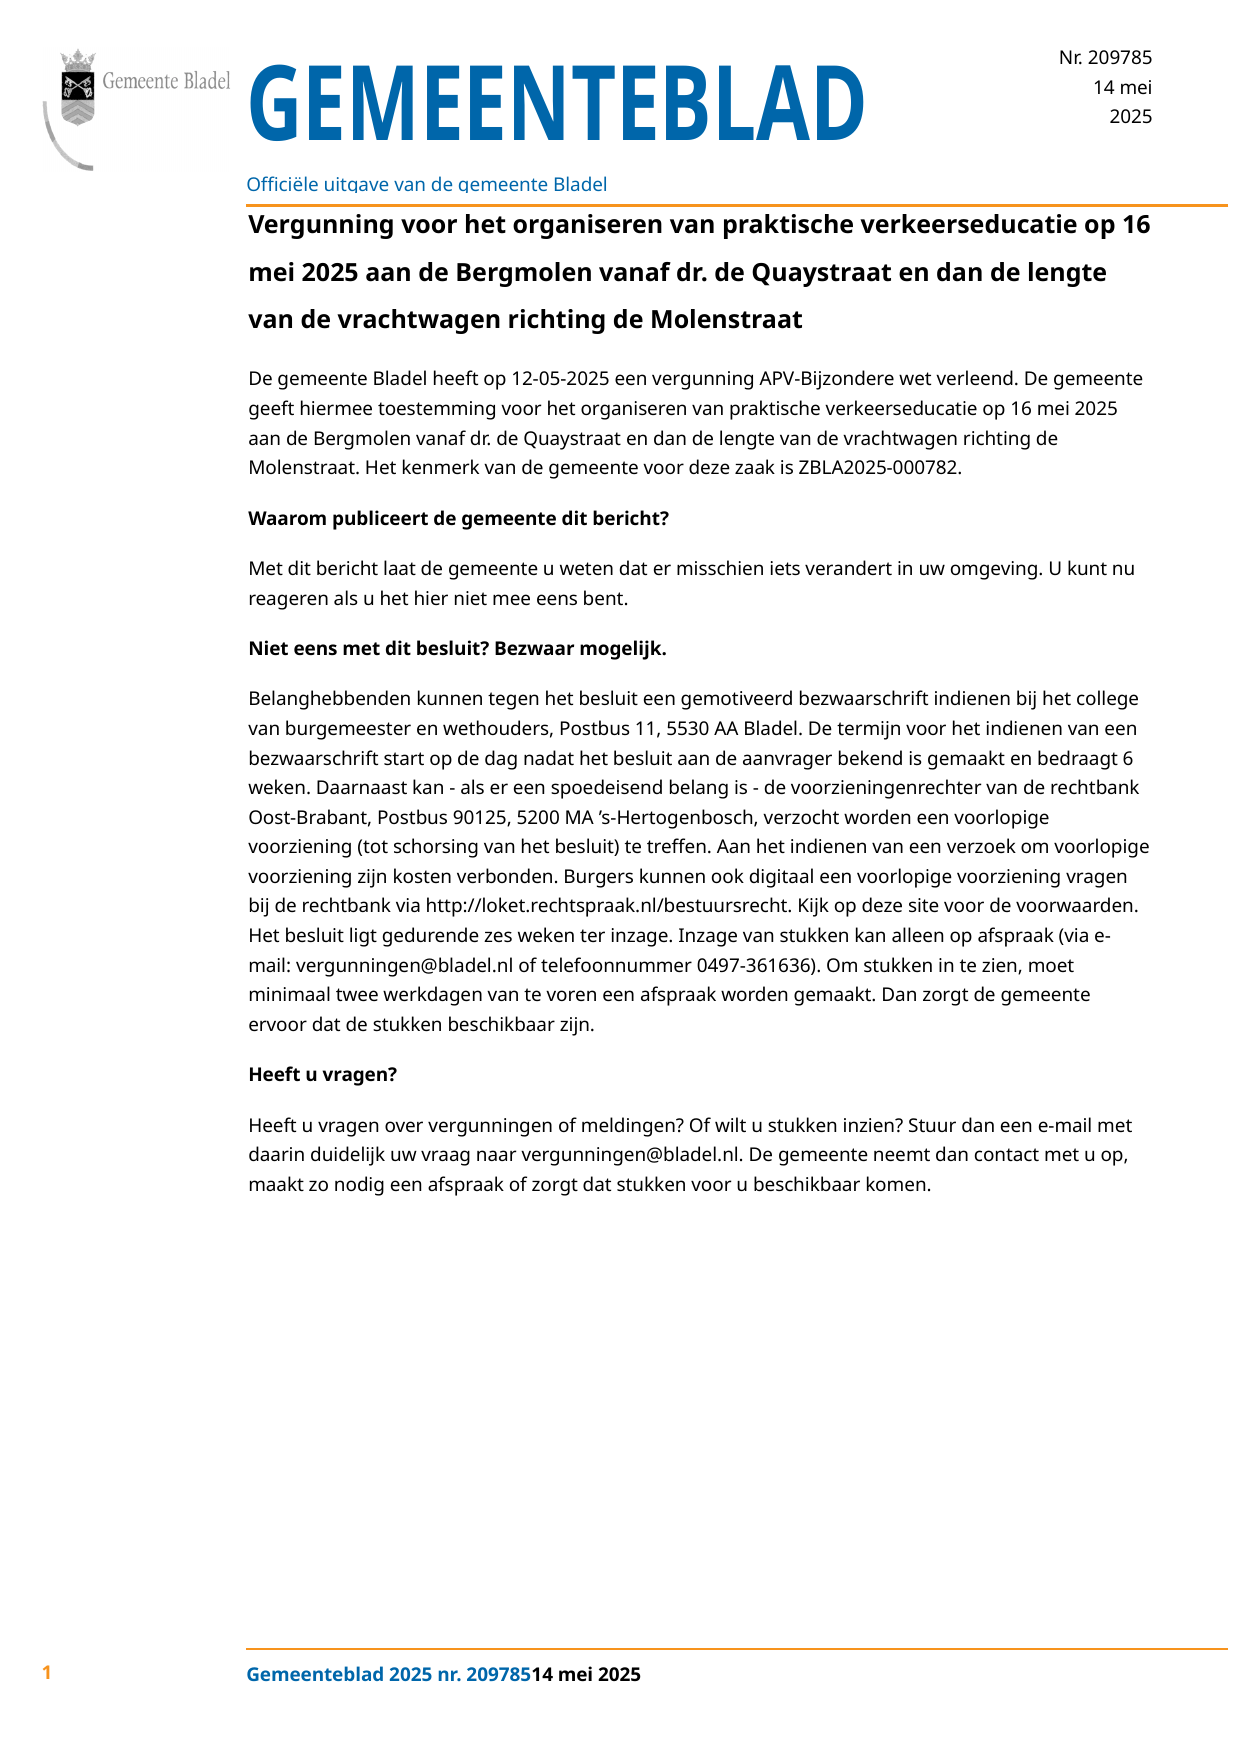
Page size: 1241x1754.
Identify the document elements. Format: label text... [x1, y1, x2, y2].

text De gemeente Bladel heeft op 12-05-2025 een vergunning APV-Bijzondere wet verleend. De gemeente geeft hiermee toestemming voor het organiseren van praktische verkeerseducatie op 16 mei 2025 aan de Bergmolen vanaf dr. de Quaystraat en dan de lengte van de vrachtwagen richting de Molenstraat. Het kenmerk van de gemeente voor deze zaak is ZBLA2025-000782. [248, 366, 1152, 480]
text Vergunning voor het organiseren van praktische verkeerseducatie op 16 mei 2025 aan de Bergmolen vanaf dr. de Quaystraat en dan de lengte van de vrachtwagen richting de Molenstraat [248, 207, 1152, 336]
text Heeft u vragen? [248, 1061, 1152, 1087]
text Belanghebbenden kunnen tegen het besluit een gemotiveerd bezwaarschrift indienen bij het college van burgemeester en wethouders, Postbus 11, 5530 AA Bladel. De termijn voor het indienen van een bezwaarschrift start op de dag nadat het besluit aan de aanvrager bekend is gemaakt en bedraagt 6 weken. Daarnaast kan - als er een spoedeisend belang is - de voorzieningenrechter van de rechtbank Oost-Brabant, Postbus 90125, 5200 MA ’s-Hertogenbosch, verzocht worden een voorlopige voorziening (tot schorsing van het besluit) te treffen. Aan het indienen van een verzoek om voorlopige voorziening zijn kosten verbonden. Burgers kunnen ook digitaal een voorlopige voorziening vragen bij de rechtbank via http://loket.rechtspraak.nl/bestuursrecht. Kijk op deze site voor de voorwaarden. Het besluit ligt gedurende zes weken ter inzage. Inzage van stukken kan alleen op afspraak (via e-mail: vergunningen@bladel.nl of telefoonnummer 0497-361636). Om stukken in te zien, moet minimaal twee werkdagen van te voren een afspraak worden gemaakt. Dan zorgt de gemeente ervoor dat de stukken beschikbaar zijn. [248, 686, 1152, 1037]
text Waarom publiceert de gemeente dit bericht? [248, 505, 1152, 530]
picture [41, 47, 231, 172]
text Met dit bericht laat de gemeente u weten dat er misschien iets verandert in uw omgeving. U kunt nu reageren als u het hier niet mee eens bent. [248, 555, 1152, 610]
text Heeft u vragen over vergunningen of meldingen? Of wilt u stukken inzien? Stuur dan een e-mail met daarin duidelijk uw vraag naar vergunningen@bladel.nl. De gemeente neemt dan contact met u op, maakt zo nodig een afspraak of zorgt dat stukken voor u beschikbaar komen. [248, 1112, 1152, 1197]
text Niet eens met dit besluit? Bezwaar mogelijk. [248, 635, 1152, 661]
